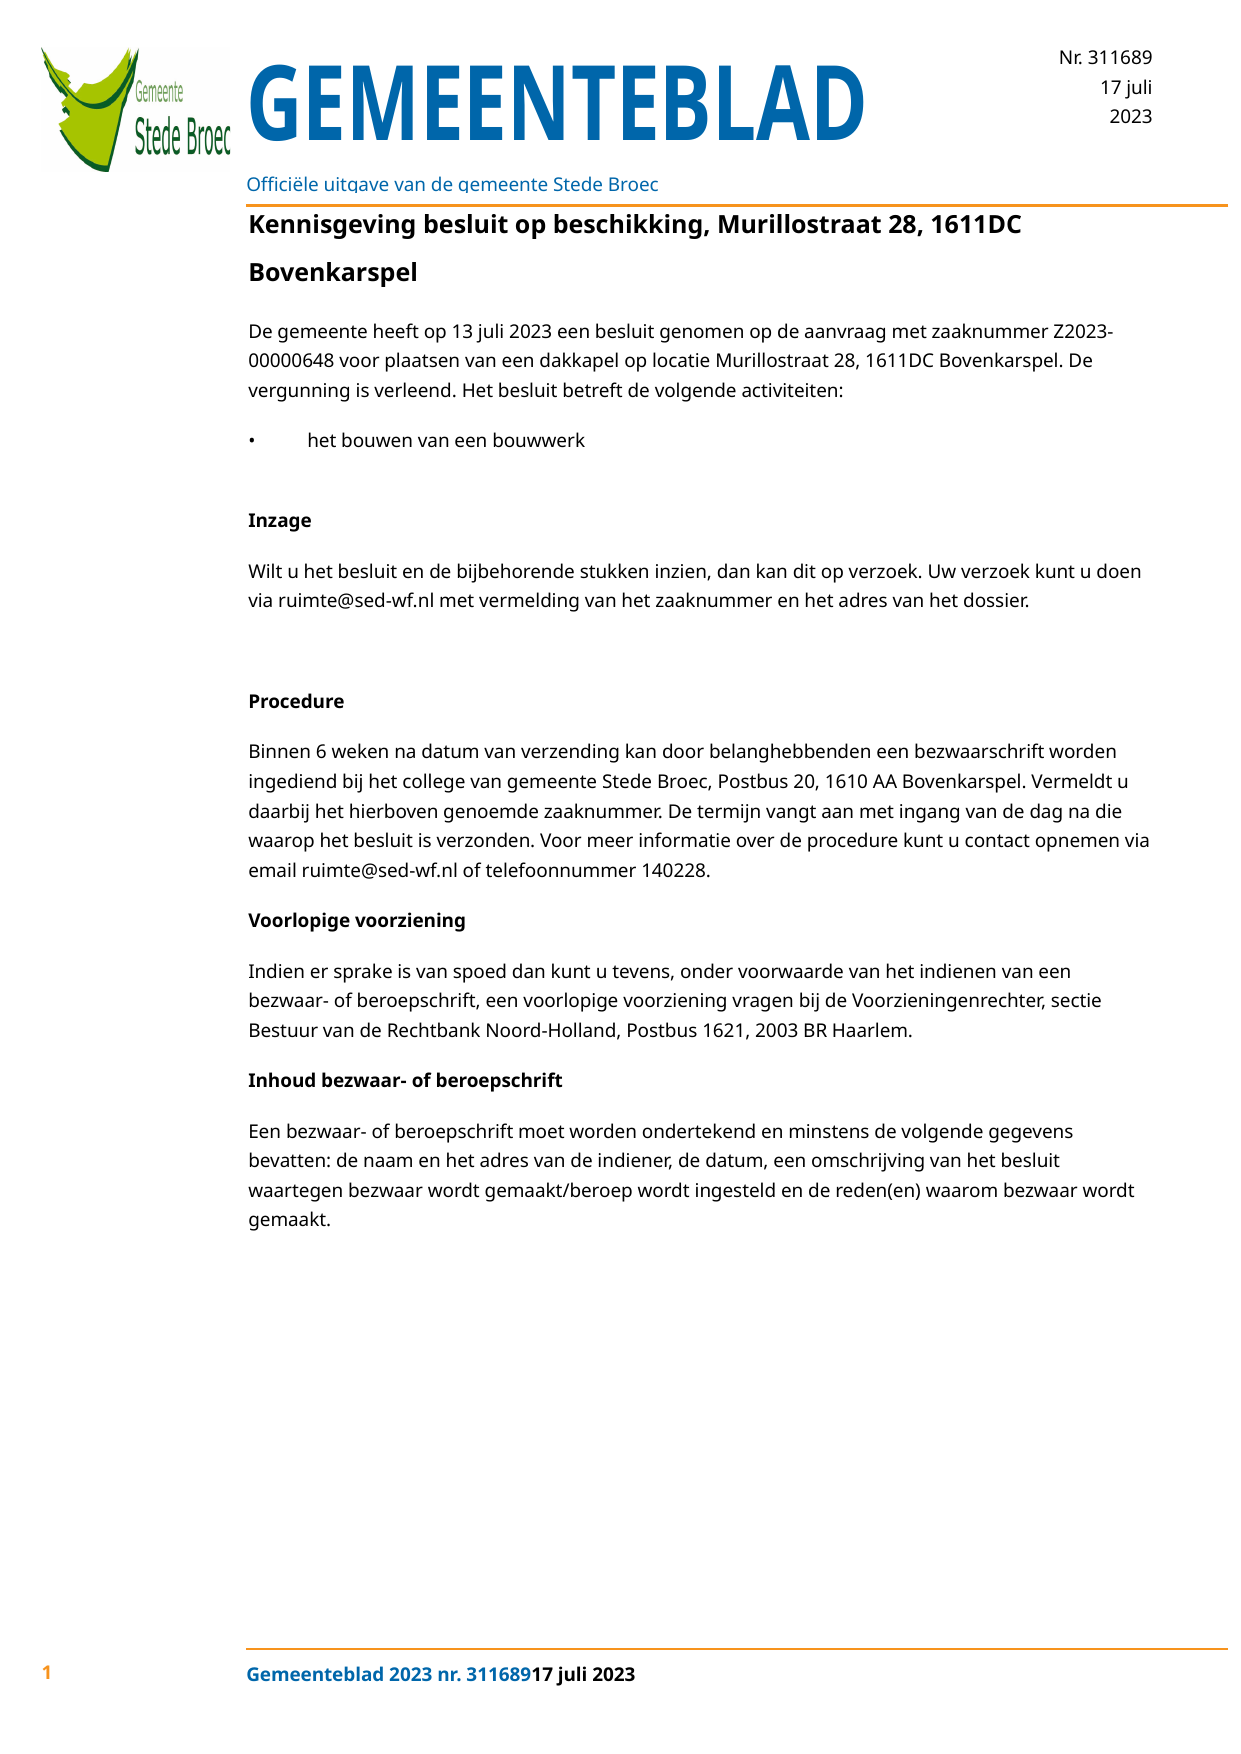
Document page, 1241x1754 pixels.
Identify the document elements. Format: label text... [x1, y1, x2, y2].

text Inzage [248, 507, 1152, 533]
text De gemeente heeft op 13 juli 2023 een besluit genomen op de aanvraag met zaaknummer Z2023-00000648 voor plaatsen van een dakkapel op locatie Murillostraat 28, 1611DC Bovenkarspel. De vergunning is verleend. Het besluit betreft de volgende activiteiten: [248, 318, 1152, 403]
text Wilt u het besluit en de bijbehorende stukken inzien, dan kan dit op verzoek. Uw verzoek kunt u doen via ruimte@sed-wf.nl met vermelding van het zaaknummer en het adres van het dossier. [248, 558, 1152, 613]
list het bouwen van een bouwwerk [248, 427, 1152, 453]
text Voorlopige voorziening [248, 907, 1152, 933]
picture [41, 47, 231, 172]
text Procedure [248, 688, 1152, 714]
text Inhoud bezwaar- of beroepschrift [248, 1067, 1152, 1093]
text Een bezwaar- of beroepschrift moet worden ondertekend en minstens de volgende gegevens bevatten: de naam en het adres van de indiener, de datum, een omschrijving van het besluit waartegen bezwaar wordt gemaakt/beroep wordt ingesteld en de reden(en) waarom bezwaar wordt gemaakt. [248, 1118, 1152, 1232]
text Kennisgeving besluit op beschikking, Murillostraat 28, 1611DC Bovenkarspel [248, 207, 1152, 288]
text Binnen 6 weken na datum van verzending kan door belanghebbenden een bezwaarschrift worden ingediend bij het college van gemeente Stede Broec, Postbus 20, 1610 AA Bovenkarspel. Vermeldt u daarbij het hierboven genoemde zaaknummer. De termijn vangt aan met ingang van de dag na die waarop het besluit is verzonden. Voor meer informatie over de procedure kunt u contact opnemen via email ruimte@sed-wf.nl of telefoonnummer 140228. [248, 739, 1152, 883]
text Indien er sprake is van spoed dan kunt u tevens, onder voorwaarde van het indienen van een bezwaar- of beroepschrift, een voorlopige voorziening vragen bij de Voorzieningenrechter, sectie Bestuur van de Rechtbank Noord-Holland, Postbus 1621, 2003 BR Haarlem. [248, 958, 1152, 1043]
